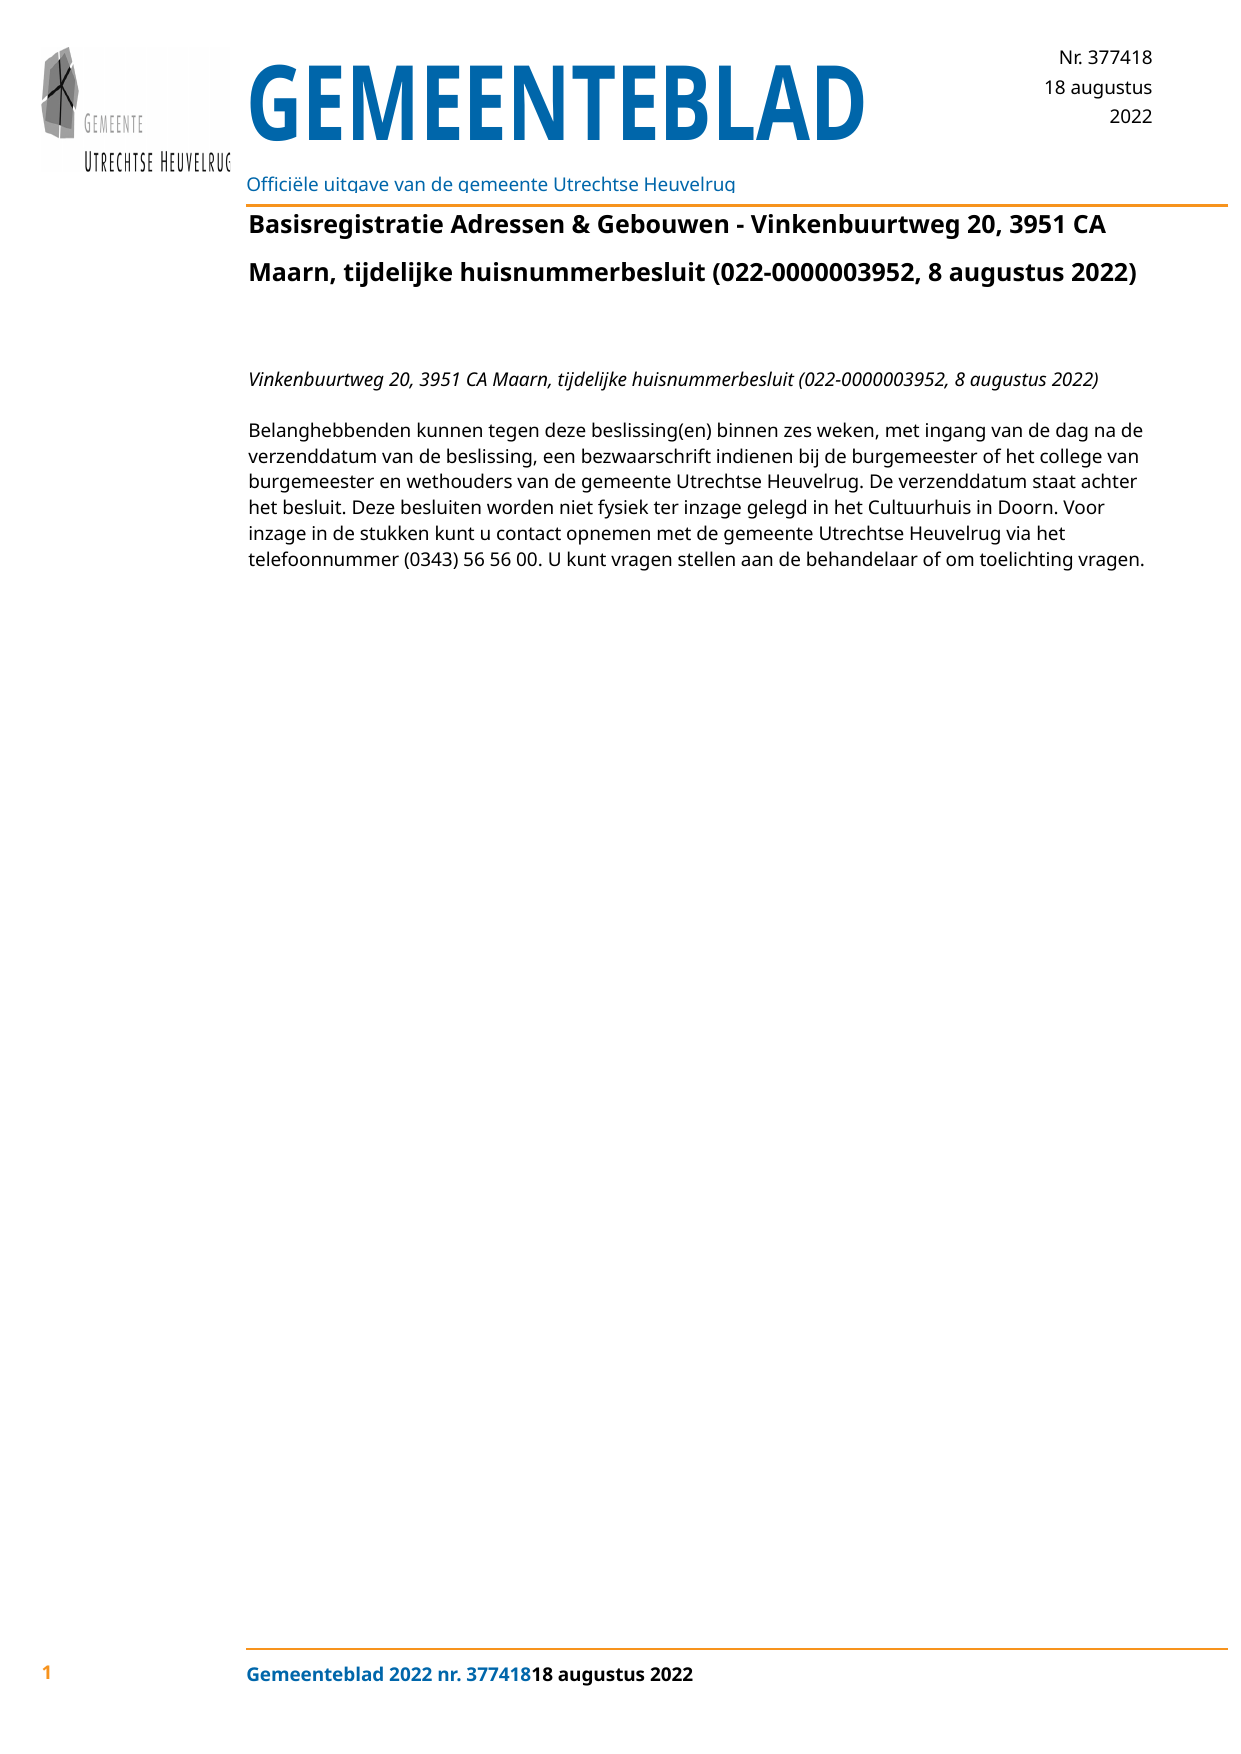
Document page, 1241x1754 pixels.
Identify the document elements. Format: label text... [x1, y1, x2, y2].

text Vinkenbuurtweg 20, 3951 CA Maarn, tijdelijke huisnummerbesluit (022-0000003952, 8 augustus 2022) [248, 366, 1152, 391]
text Belanghebbenden kunnen tegen deze beslissing(en) binnen zes weken, met ingang van de dag na de verzenddatum van de beslissing, een bezwaarschrift indienen bij de burgemeester of het college van burgemeester en wethouders van de gemeente Utrechtse Heuvelrug. De verzenddatum staat achter het besluit. Deze besluiten worden niet fysiek ter inzage gelegd in het Cultuurhuis in Doorn. Voor inzage in de stukken kunt u contact opnemen met de gemeente Utrechtse Heuvelrug via het telefoonnummer (0343) 56 56 00. U kunt vragen stellen aan de behandelaar of om toelichting vragen. [248, 417, 1152, 572]
text Basisregistratie Adressen & Gebouwen - Vinkenbuurtweg 20, 3951 CA Maarn, tijdelijke huisnummerbesluit (022-0000003952, 8 augustus 2022) [248, 207, 1152, 288]
picture [41, 47, 231, 172]
